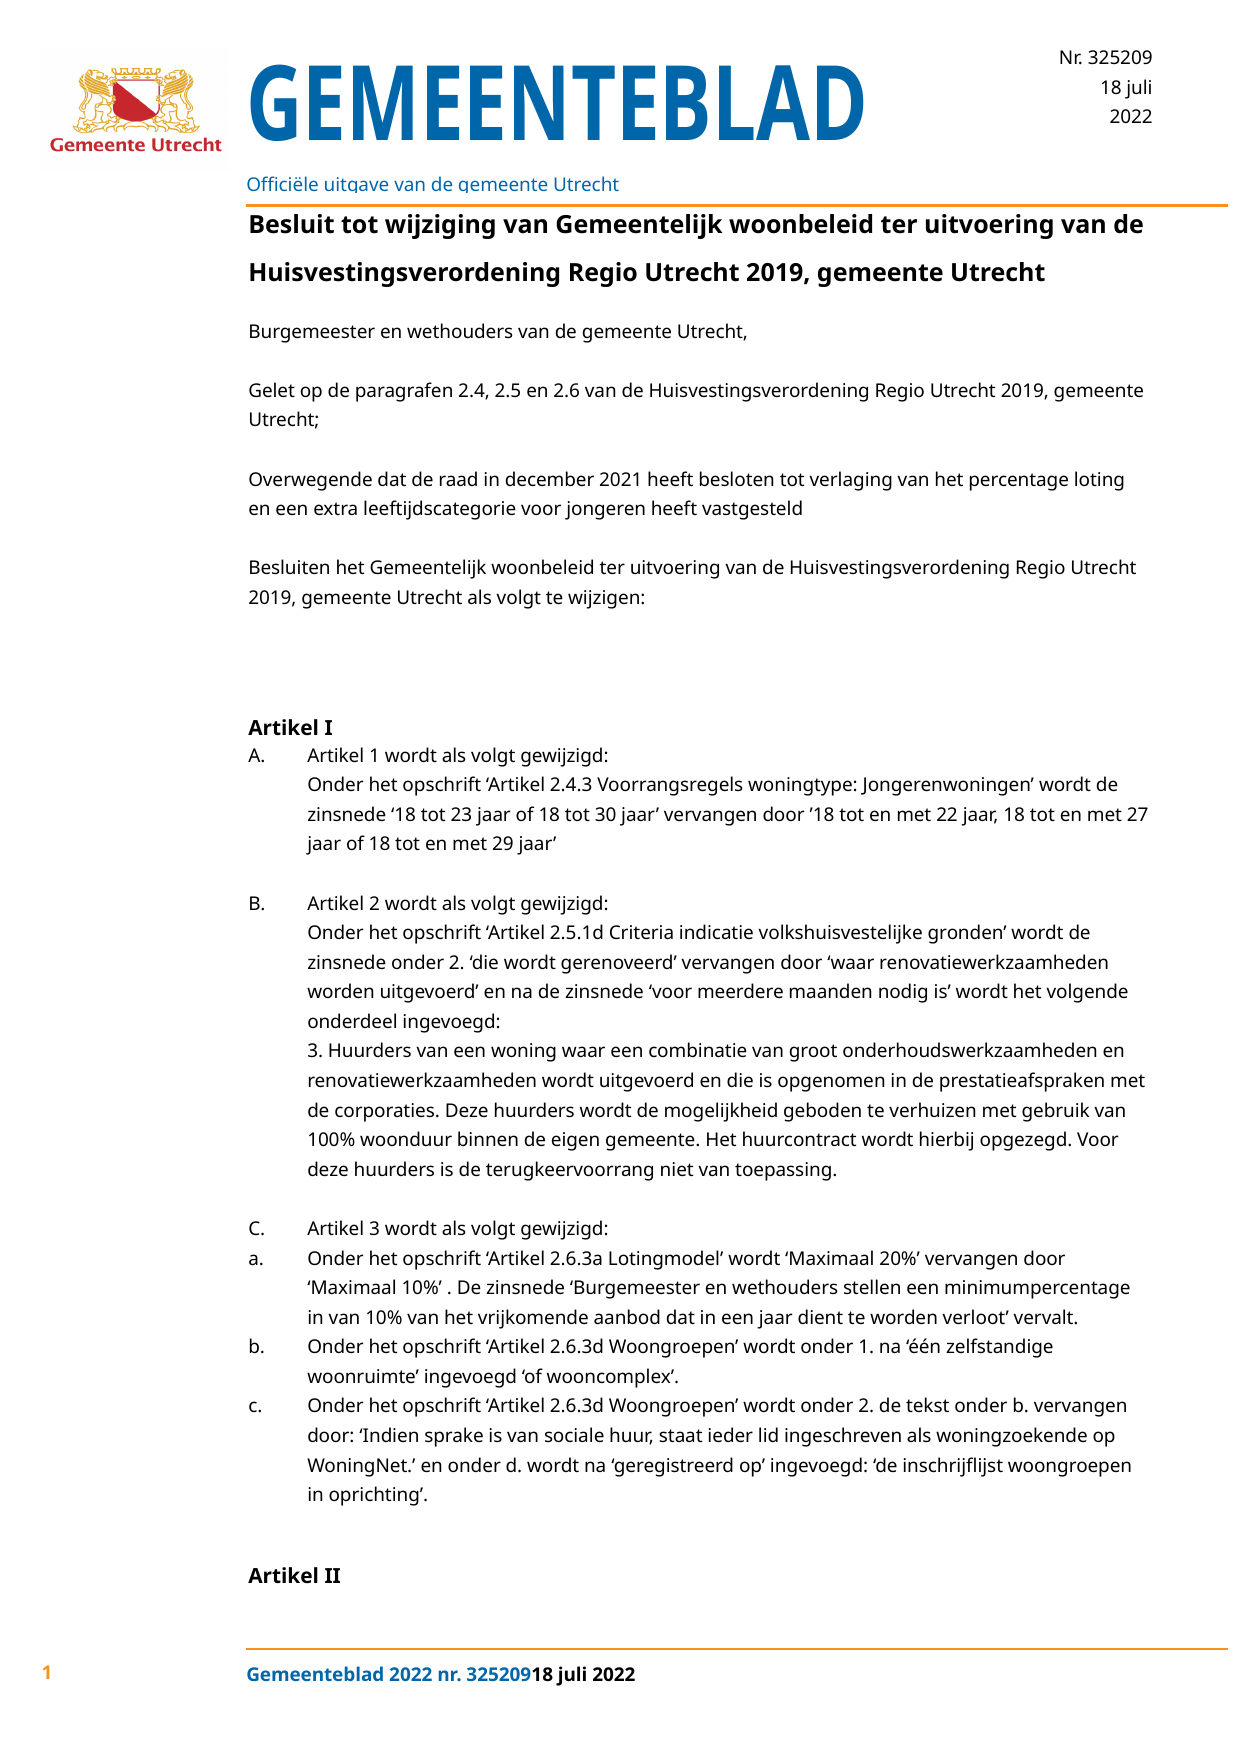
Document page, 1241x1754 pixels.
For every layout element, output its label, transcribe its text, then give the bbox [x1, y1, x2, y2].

list Onder het opschrift ‘Artikel 2.6.3d Woongroepen’ wordt onder 2. de tekst onder b. vervangen door: ‘Indien sprake is van sociale huur, staat ieder lid ingeschreven als woningzoekende op WoningNet.’ en onder d. wordt na ‘geregistreerd op’ ingevoegd: ‘de inschrijflijst woongroepen in oprichting’. [248, 1393, 1152, 1507]
list Onder het opschrift ‘Artikel 2.4.3 Voorrangsregels woningtype: Jongerenwoningen’ wordt de zinsnede ‘18 tot 23 jaar of 18 tot 30 jaar’ vervangen door ’18 tot en met 22 jaar, 18 tot en met 27 jaar of 18 tot en met 29 jaar’ [248, 771, 1152, 856]
text Artikel II [248, 1561, 1152, 1590]
list Onder het opschrift ‘Artikel 2.5.1d Criteria indicatie volkshuisvestelijke gronden’ wordt de zinsnede onder 2. ‘die wordt gerenoveerd’ vervangen door ‘waar renovatiewerkzaamheden worden uitgevoerd’ en na de zinsnede ‘voor meerdere maanden nodig is’ wordt het volgende onderdeel ingevoegd: [248, 919, 1152, 1034]
list 3. Huurders van een woning waar een combinatie van groot onderhoudswerkzaamheden en renovatiewerkzaamheden wordt uitgevoerd en die is opgenomen in de prestatieafspraken met de corporaties. Deze huurders wordt de mogelijkheid geboden te verhuizen met gebruik van 100% woonduur binnen de eigen gemeente. Het huurcontract wordt hierbij opgezegd. Voor deze huurders is de terugkeervoorrang niet van toepassing. [248, 1038, 1152, 1182]
list Onder het opschrift ‘Artikel 2.6.3d Woongroepen’ wordt onder 1. na ‘één zelfstandige woonruimte’ ingevoegd ‘of wooncomplex’. [248, 1333, 1152, 1389]
list Artikel 2 wordt als volgt gewijzigd: [248, 890, 1152, 916]
list Onder het opschrift ‘Artikel 2.6.3a Lotingmodel’ wordt ‘Maximaal 20%’ vervangen door ‘Maximaal 10%’ . De zinsnede ‘Burgemeester en wethouders stellen een minimumpercentage in van 10% van het vrijkomende aanbod dat in een jaar dient te worden verloot’ vervalt. [248, 1245, 1152, 1330]
text Besluiten het Gemeentelijk woonbeleid ter uitvoering van de Huisvestingsverordening Regio Utrecht 2019, gemeente Utrecht als volgt te wijzigen: [248, 554, 1152, 610]
text Gelet op de paragrafen 2.4, 2.5 en 2.6 van de Huisvestingsverordening Regio Utrecht 2019, gemeente Utrecht; [248, 377, 1152, 432]
text Artikel I [248, 713, 1152, 742]
picture [41, 47, 231, 172]
text Besluit tot wijziging van Gemeentelijk woonbeleid ter uitvoering van de Huisvestingsverordening Regio Utrecht 2019, gemeente Utrecht [248, 207, 1152, 288]
list Artikel 1 wordt als volgt gewijzigd: [248, 742, 1152, 768]
list Artikel 3 wordt als volgt gewijzigd: [248, 1215, 1152, 1241]
text Overwegende dat de raad in december 2021 heeft besloten tot verlaging van het percentage loting en een extra leeftijdscategorie voor jongeren heeft vastgesteld [248, 466, 1152, 521]
text Burgemeester en wethouders van de gemeente Utrecht, [248, 318, 1152, 344]
